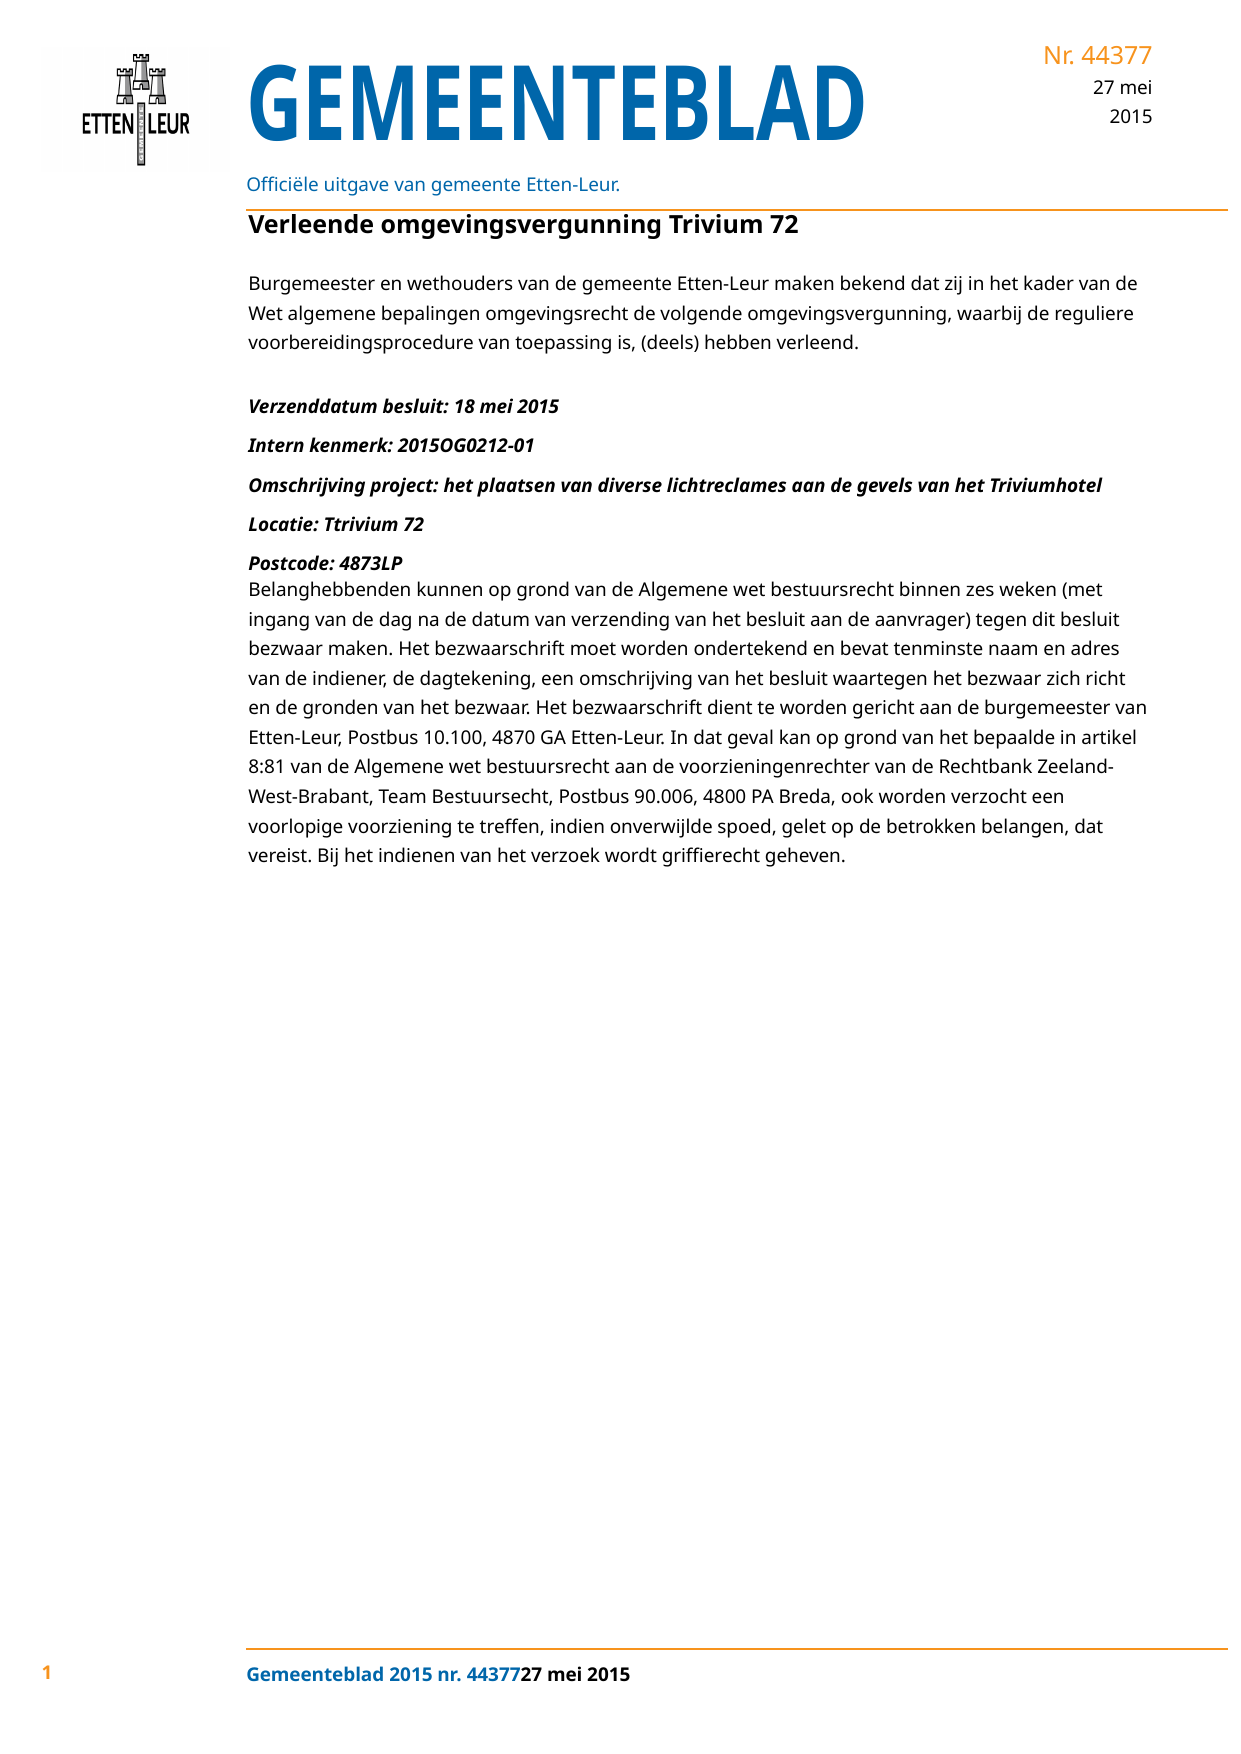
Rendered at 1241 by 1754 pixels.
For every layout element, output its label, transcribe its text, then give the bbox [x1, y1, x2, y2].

text Omschrijving project: het plaatsen van diverse lichtreclames aan de gevels van het Triviumhotel [248, 472, 1152, 498]
text Verleende omgevingsvergunning Trivium 72 [248, 211, 1152, 241]
picture [41, 47, 231, 172]
text Verzenddatum besluit: 18 mei 2015 [248, 393, 1152, 419]
text Intern kenmerk: 2015OG0212-01 [248, 433, 1152, 458]
text Burgemeester en wethouders van de gemeente Etten-Leur maken bekend dat zij in het kader van de Wet algemene bepalingen omgevingsrecht de volgende omgevingsvergunning, waarbij de reguliere voorbereidingsprocedure van toepassing is, (deels) hebben verleend. [248, 270, 1152, 355]
text Belanghebbenden kunnen op grond van de Algemene wet bestuursrecht binnen zes weken (met ingang van de dag na de datum van verzending van het besluit aan de aanvrager) tegen dit besluit bezwaar maken. Het bezwaarschrift moet worden ondertekend en bevat tenminste naam en adres van de indiener, de dagtekening, een omschrijving van het besluit waartegen het bezwaar zich richt en de gronden van het bezwaar. Het bezwaarschrift dient te worden gericht aan de burgemeester van Etten-Leur, Postbus 10.100, 4870 GA Etten-Leur. In dat geval kan op grond van het bepaalde in artikel 8:81 van de Algemene wet bestuursrecht aan de voorzieningenrechter van de Rechtbank Zeeland-West-Brabant, Team Bestuursecht, Postbus 90.006, 4800 PA Breda, ook worden verzocht een voorlopige voorziening te treffen, indien onverwijlde spoed, gelet op de betrokken belangen, dat vereist. Bij het indienen van het verzoek wordt griffierecht geheven. [248, 576, 1152, 868]
text Postcode: 4873LP [248, 551, 1152, 576]
text Locatie: Ttrivium 72 [248, 511, 1152, 537]
